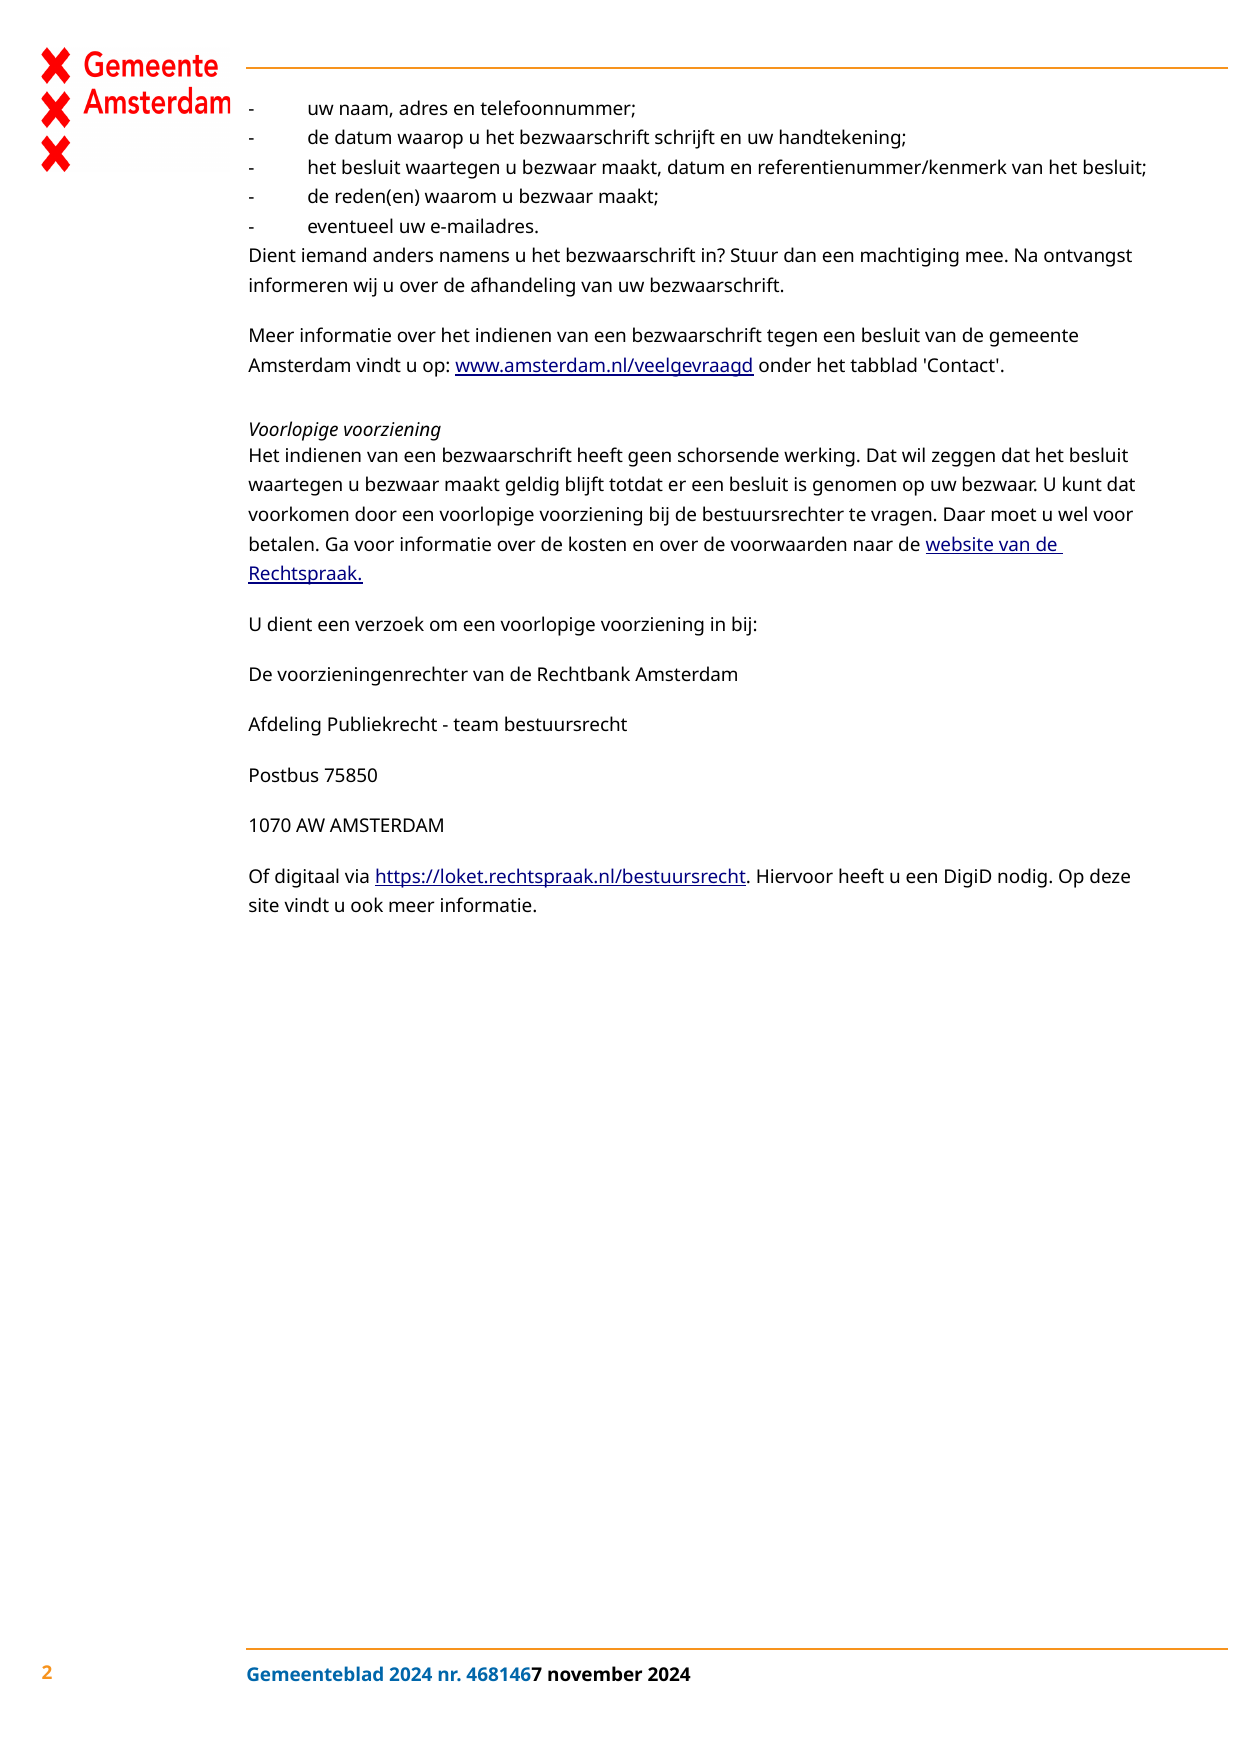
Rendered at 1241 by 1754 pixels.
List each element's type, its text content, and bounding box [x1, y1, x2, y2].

list het besluit waartegen u bezwaar maakt, datum en referentienummer/kenmerk van het besluit; [248, 154, 1152, 180]
text Postbus 75850 [248, 762, 1152, 788]
list de reden(en) waarom u bezwaar maakt; [248, 183, 1152, 209]
text Voorlopige voorziening [248, 416, 1152, 442]
list eventueel uw e-mailadres. [248, 213, 1152, 239]
text Dient iemand anders namens u het bezwaarschrift in? Stuur dan een machtiging mee. Na ontvangst informeren wij u over de afhandeling van uw bezwaarschrift. [248, 243, 1152, 298]
text De voorzieningenrechter van de Rechtbank Amsterdam [248, 661, 1152, 687]
text 1070 AW AMSTERDAM [248, 812, 1152, 838]
text Afdeling Publiekrecht - team bestuursrecht [248, 712, 1152, 737]
text U dient een verzoek om een voorlopige voorziening in bij: [248, 611, 1152, 636]
text Meer informatie over het indienen van een bezwaarschrift tegen een besluit van de gemeente Amsterdam vindt u op: www.amsterdam.nl/veelgevraagd onder het tabblad 'Contact'. [248, 323, 1152, 378]
list uw naam, adres en telefoonnummer; [248, 95, 1152, 121]
picture [41, 47, 231, 172]
text Het indienen van een bezwaarschrift heeft geen schorsende werking. Dat wil zeggen dat het besluit waartegen u bezwaar maakt geldig blijft totdat er een besluit is genomen op uw bezwaar. U kunt dat voorkomen door een voorlopige voorziening bij de bestuursrechter te vragen. Daar moet u wel voor betalen. Ga voor informatie over de kosten en over de voorwaarden naar de website van de Rechtspraak. [248, 442, 1152, 586]
list de datum waarop u het bezwaarschrift schrijft en uw handtekening; [248, 124, 1152, 150]
text Of digitaal via https://loket.rechtspraak.nl/bestuursrecht. Hiervoor heeft u een DigiD nodig. Op deze site vindt u ook meer informatie. [248, 863, 1152, 918]
